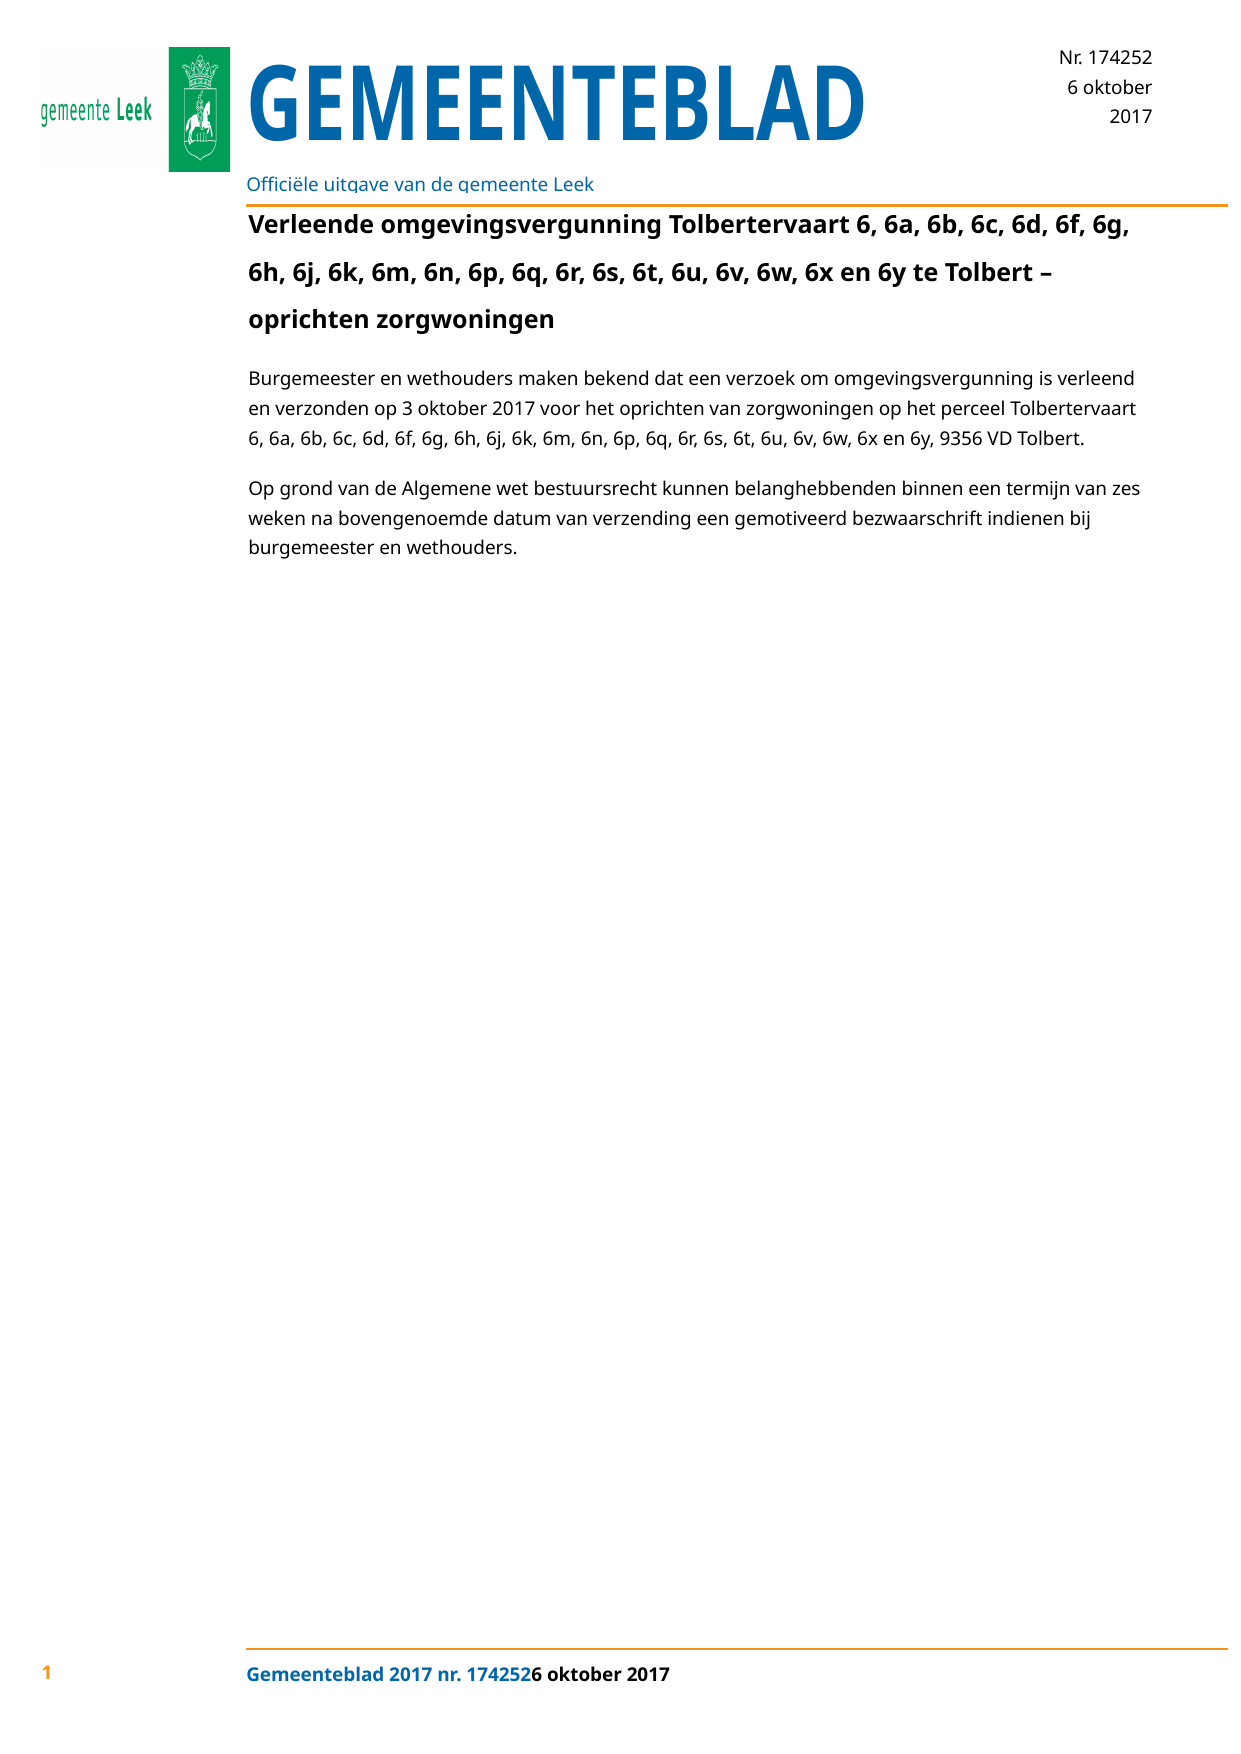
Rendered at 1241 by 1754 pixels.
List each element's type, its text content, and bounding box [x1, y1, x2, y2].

text Verleende omgevingsvergunning Tolbertervaart 6, 6a, 6b, 6c, 6d, 6f, 6g, 6h, 6j, 6k, 6m, 6n, 6p, 6q, 6r, 6s, 6t, 6u, 6v, 6w, 6x en 6y te Tolbert – oprichten zorgwoningen [248, 207, 1152, 336]
text Op grond van de Algemene wet bestuursrecht kunnen belanghebbenden binnen een termijn van zes weken na bovengenoemde datum van verzending een gemotiveerd bezwaarschrift indienen bij burgemeester en wethouders. [248, 475, 1152, 560]
text Burgemeester en wethouders maken bekend dat een verzoek om omgevingsvergunning is verleend en verzonden op 3 oktober 2017 voor het oprichten van zorgwoningen op het perceel Tolbertervaart 6, 6a, 6b, 6c, 6d, 6f, 6g, 6h, 6j, 6k, 6m, 6n, 6p, 6q, 6r, 6s, 6t, 6u, 6v, 6w, 6x en 6y, 9356 VD Tolbert. [248, 366, 1152, 450]
picture [41, 47, 231, 172]
